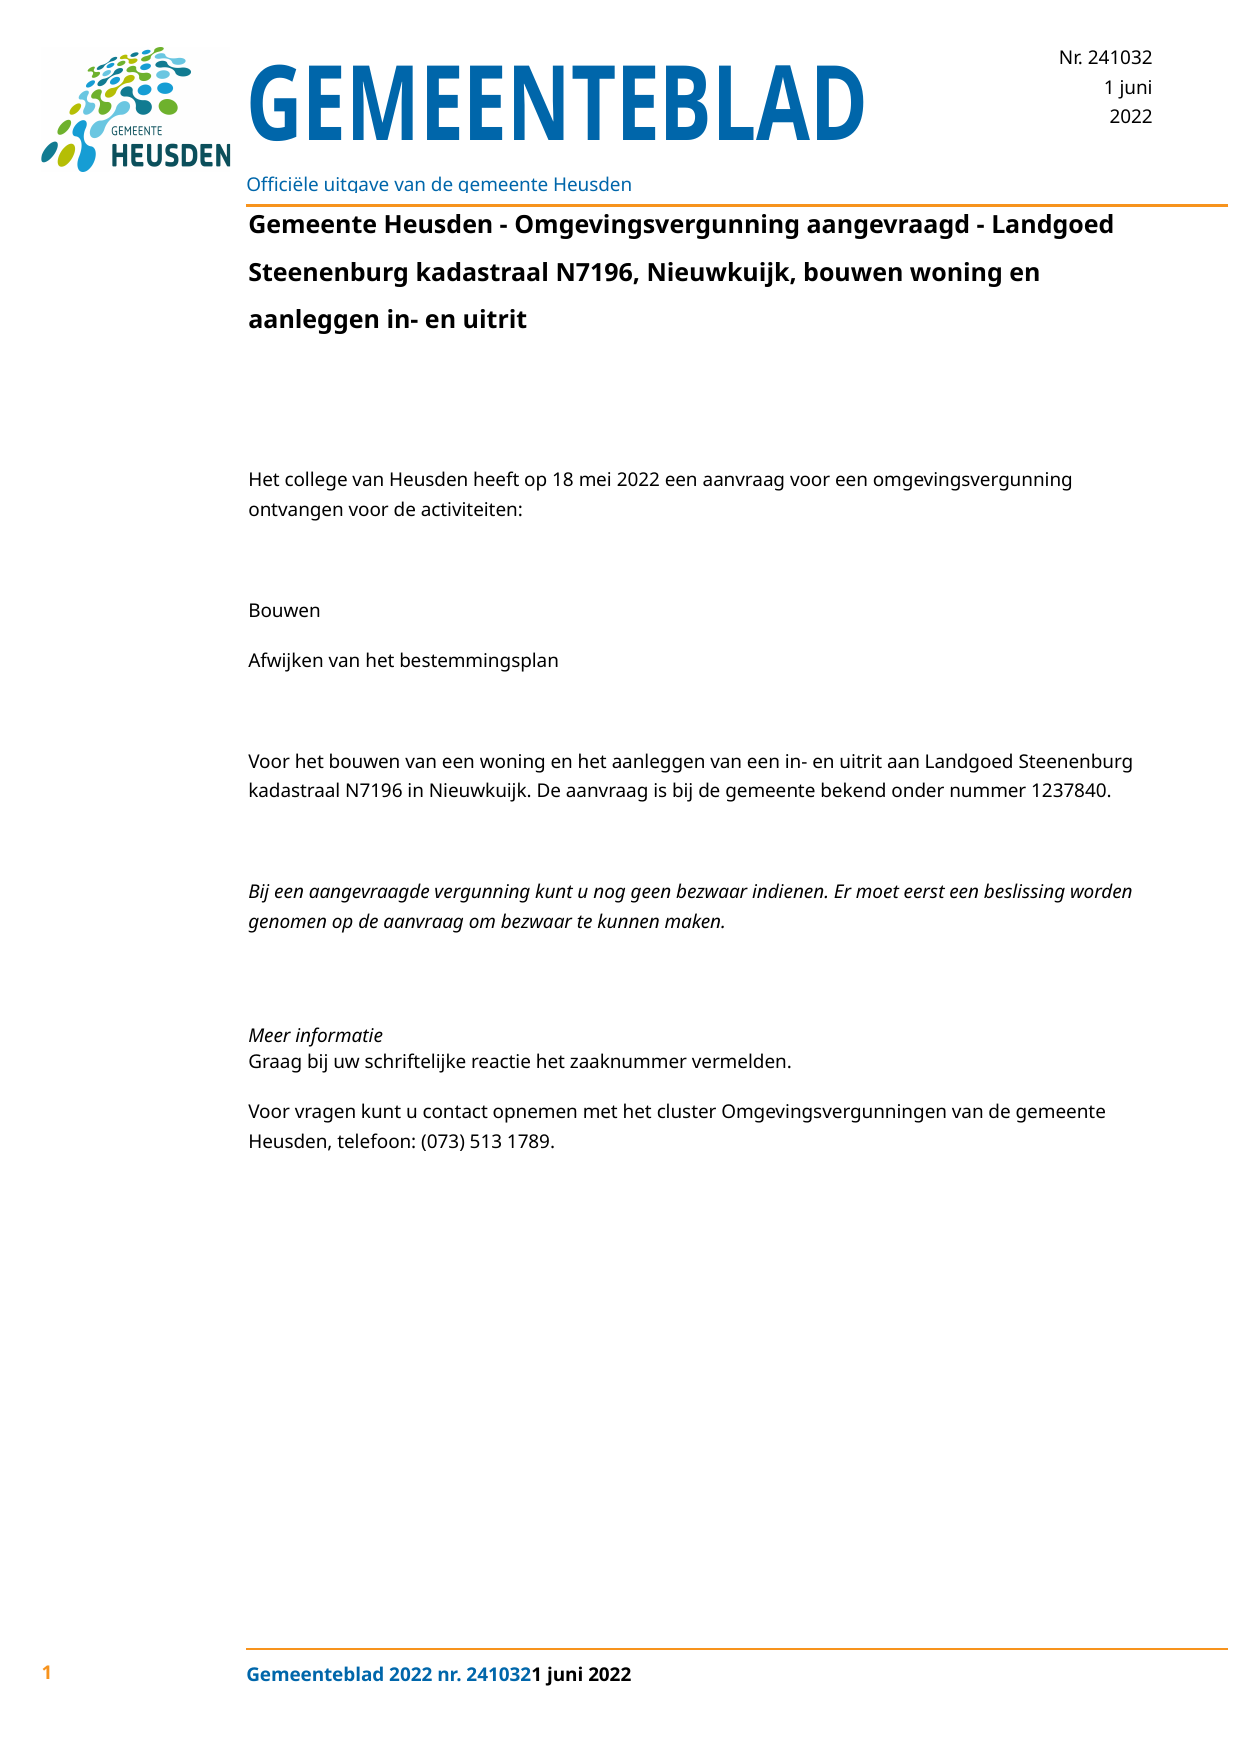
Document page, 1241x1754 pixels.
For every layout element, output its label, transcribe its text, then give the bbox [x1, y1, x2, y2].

text Afwijken van het bestemmingsplan [248, 647, 1152, 673]
text Voor het bouwen van een woning en het aanleggen van een in- en uitrit aan Landgoed Steenenburg kadastraal N7196 in Nieuwkuijk. De aanvraag is bij de gemeente bekend onder nummer 1237840. [248, 748, 1152, 803]
text Bouwen [248, 597, 1152, 622]
text Gemeente Heusden - Omgevingsvergunning aangevraagd - Landgoed Steenenburg kadastraal N7196, Nieuwkuijk, bouwen woning en aanleggen in- en uitrit [248, 207, 1152, 336]
text Voor vragen kunt u contact opnemen met het cluster Omgevingsvergunningen van de gemeente Heusden, telefoon: (073) 513 1789. [248, 1098, 1152, 1154]
text Bij een aangevraagde vergunning kunt u nog geen bezwaar indienen. Er moet eerst een beslissing worden genomen op de aanvraag om bezwaar te kunnen maken. [248, 878, 1152, 934]
picture [41, 47, 231, 172]
text Graag bij uw schriftelijke reactie het zaaknummer vermelden. [248, 1048, 1152, 1074]
text Het college van Heusden heeft op 18 mei 2022 een aanvraag voor een omgevingsvergunning ontvangen voor de activiteiten: [248, 466, 1152, 522]
text Meer informatie [248, 1022, 1152, 1048]
